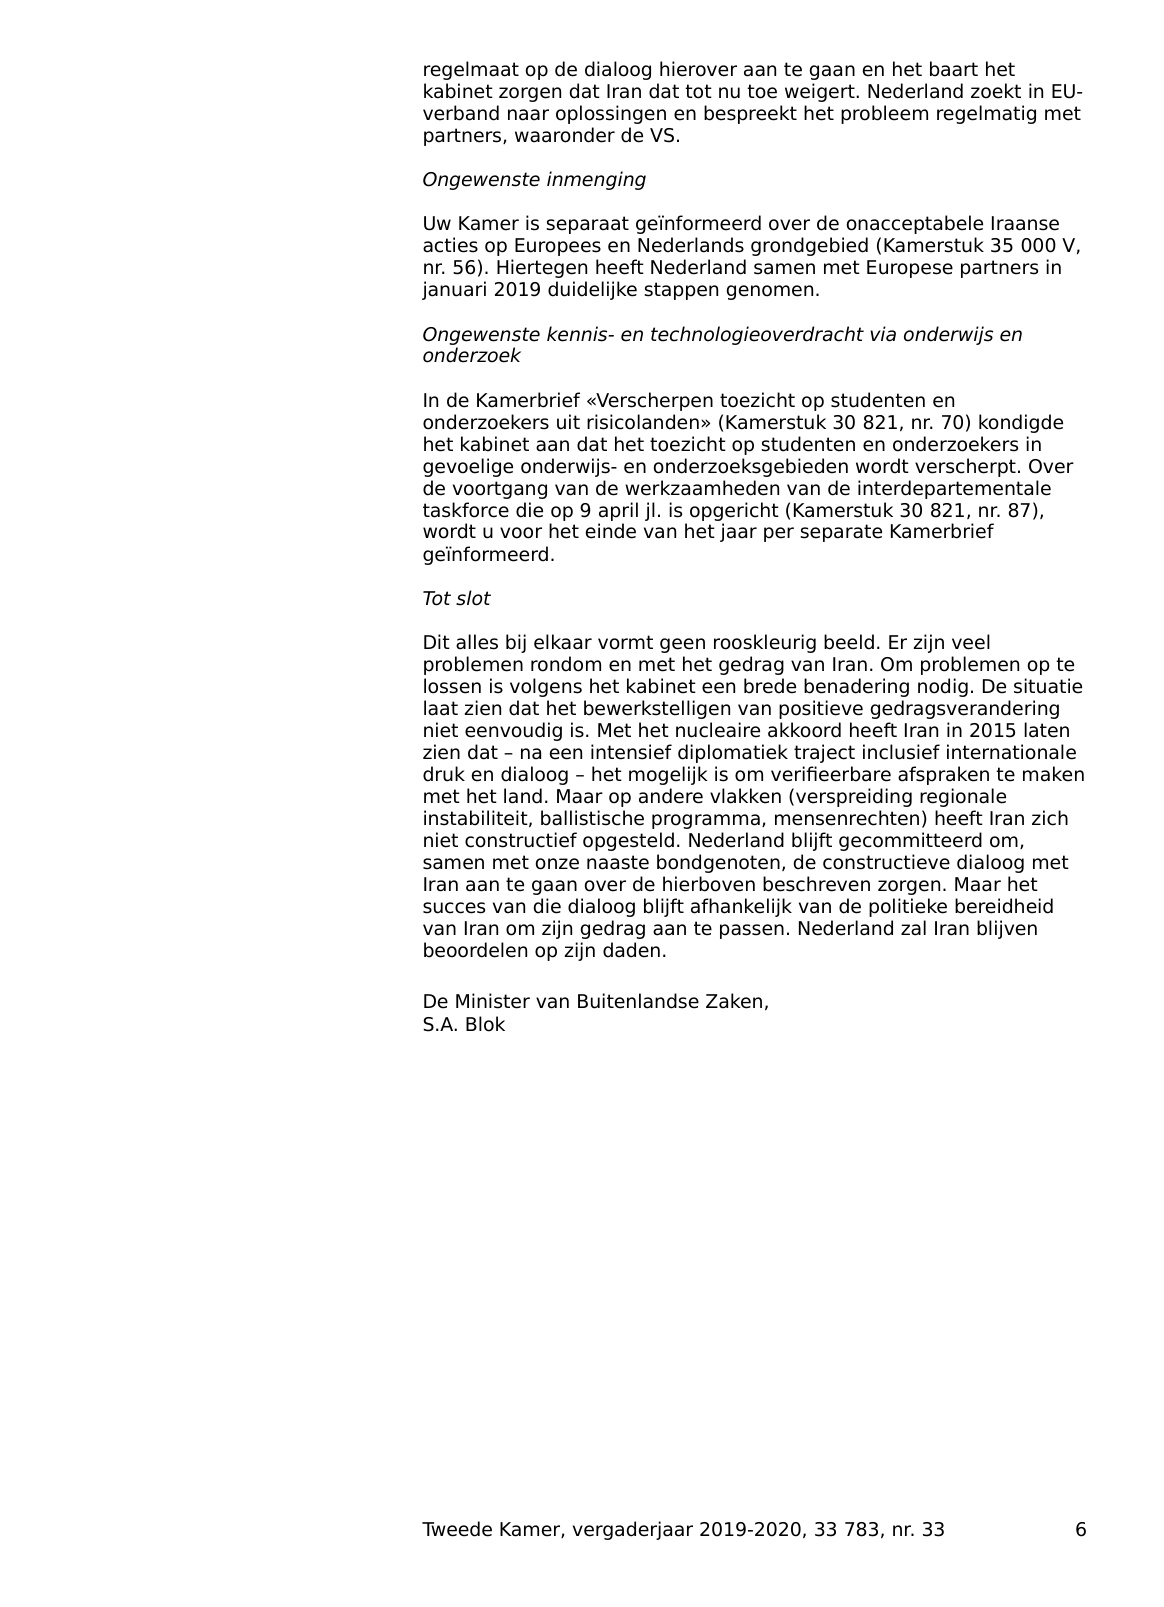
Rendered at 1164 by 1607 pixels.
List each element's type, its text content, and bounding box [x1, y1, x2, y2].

text Uw Kamer is separaat geïnformeerd over de onacceptabele Iraanse acties op Europees en Nederlands grondgebied (Kamerstuk 35 000 V, nr. 56). Hiertegen heeft Nederland samen met Europese partners in januari 2019 duidelijke stappen genomen. [422, 213, 1087, 301]
text regelmaat op de dialoog hierover aan te gaan en het baart het kabinet zorgen dat Iran dat tot nu toe weigert. Nederland zoekt in EU-verband naar oplossingen en bespreekt het probleem regelmatig met partners, waaronder de VS. [422, 59, 1087, 147]
subtitle Ongewenste inmenging [422, 169, 1087, 191]
text In de Kamerbrief «Verscherpen toezicht op studenten en onderzoekers uit risicolanden» (Kamerstuk 30 821, nr. 70) kondigde het kabinet aan dat het toezicht op studenten en onderzoekers in gevoelige onderwijs- en onderzoeksgebieden wordt verscherpt. Over de voortgang van de werkzaamheden van de interdepartementale taskforce die op 9 april jl. is opgericht (Kamerstuk 30 821, nr. 87), wordt u voor het einde van het jaar per separate Kamerbrief geïnformeerd. [422, 389, 1087, 565]
text Dit alles bij elkaar vormt geen rooskleurig beeld. Er zijn veel problemen rondom en met het gedrag van Iran. Om problemen op te lossen is volgens het kabinet een brede benadering nodig. De situatie laat zien dat het bewerkstelligen van positieve gedragsverandering niet eenvoudig is. Met het nucleaire akkoord heeft Iran in 2015 laten zien dat – na een intensief diplomatiek traject inclusief internationale druk en dialoog – het mogelijk is om verifieerbare afspraken te maken met het land. Maar op andere vlakken (verspreiding regionale instabiliteit, ballistische programma, mensenrechten) heeft Iran zich niet constructief opgesteld. Nederland blijft gecommitteerd om, samen met onze naaste bondgenoten, de constructieve dialoog met Iran aan te gaan over de hierboven beschreven zorgen. Maar het succes van die dialoog blijft afhankelijk van de politieke bereidheid van Iran om zijn gedrag aan te passen. Nederland zal Iran blijven beoordelen op zijn daden. [422, 632, 1087, 961]
text De Minister van Buitenlandse Zaken, S.A. Blok [422, 991, 1087, 1035]
subtitle Tot slot [422, 588, 1087, 609]
subtitle Ongewenste kennis- en technologieoverdracht via onderwijs en onderzoek [422, 323, 1087, 367]
